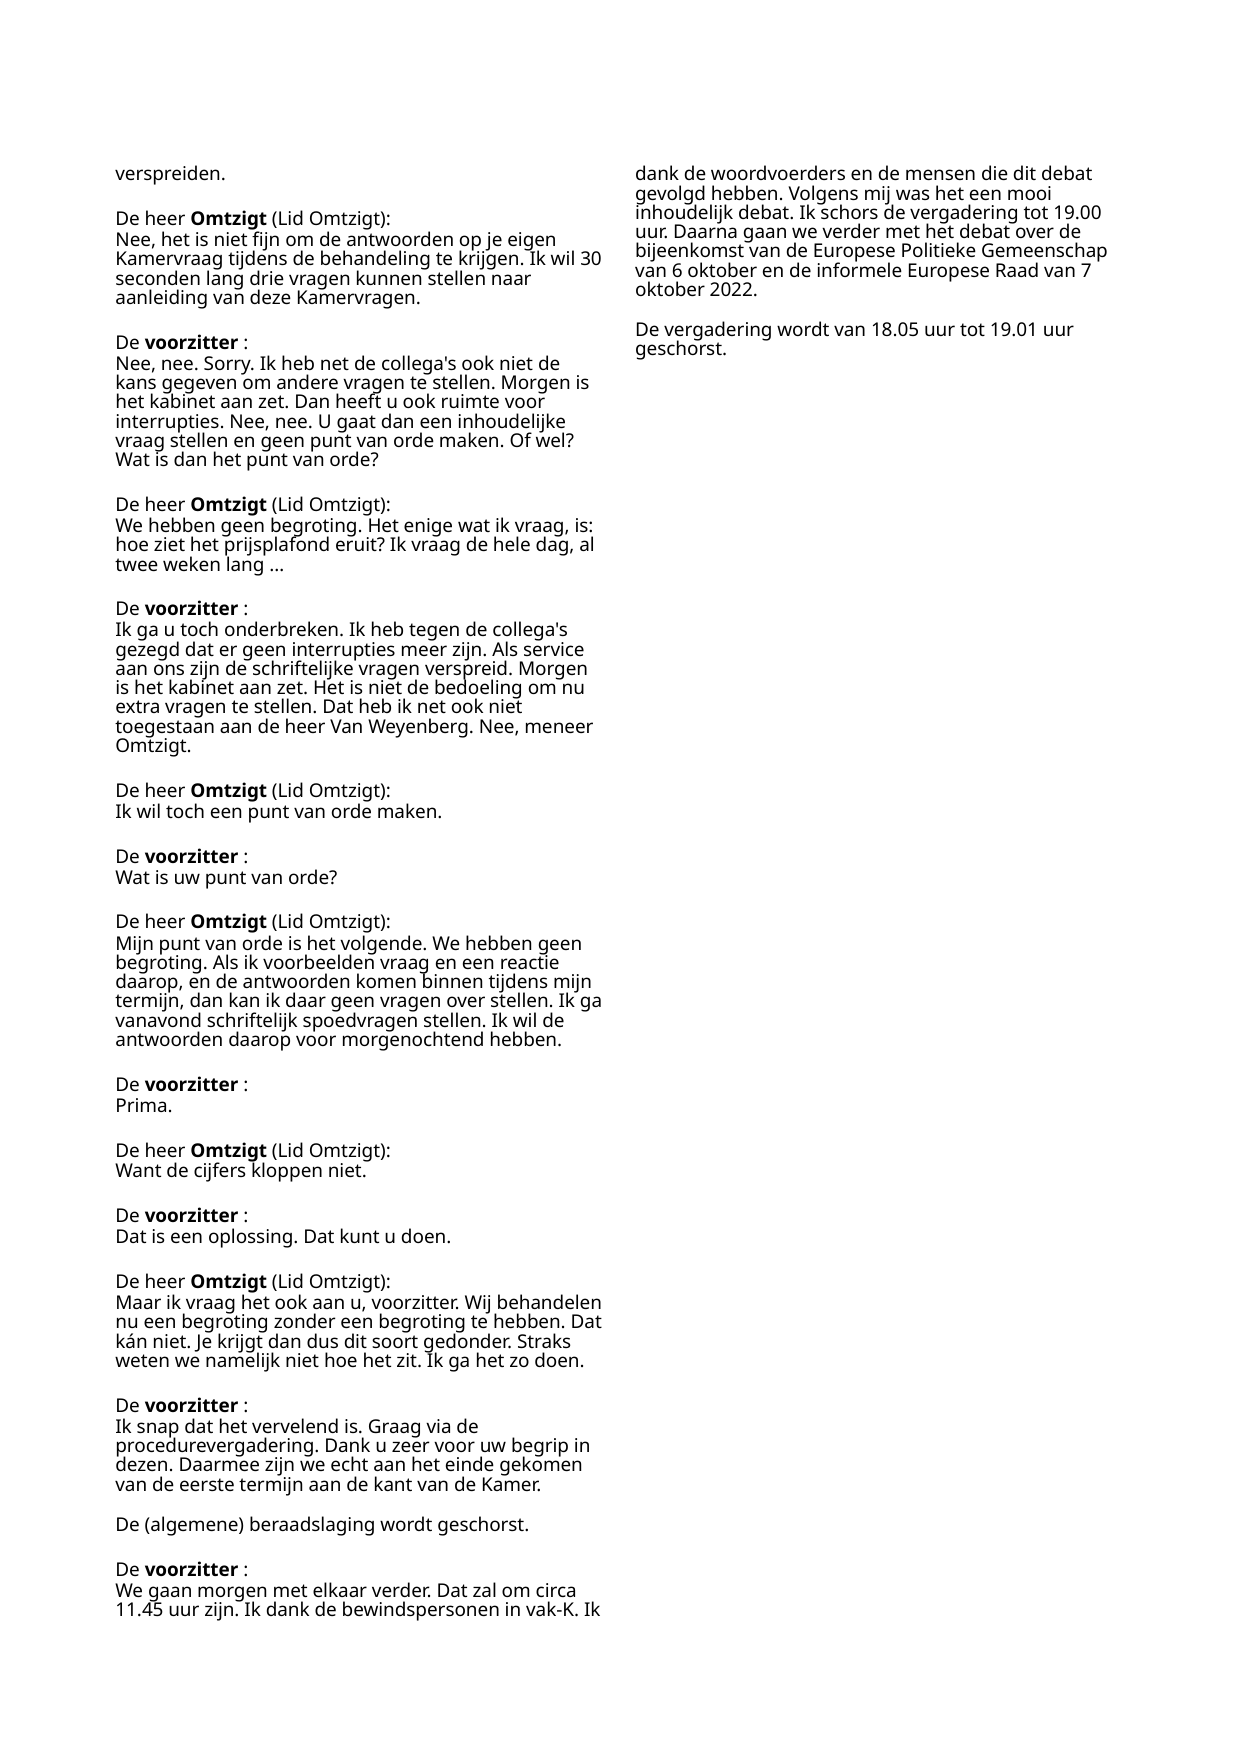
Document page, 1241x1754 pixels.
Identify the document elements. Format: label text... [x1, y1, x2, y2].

text De voorzitter : [115, 1203, 605, 1228]
text De heer Omtzigt (Lid Omtzigt): [115, 205, 605, 231]
text De (algemene) beraadslaging wordt geschorst. [115, 1516, 605, 1535]
text De heer Omtzigt (Lid Omtzigt): [115, 777, 605, 803]
text De heer Omtzigt (Lid Omtzigt): [115, 1268, 605, 1294]
text Wat is uw punt van orde? [115, 869, 605, 888]
text Mijn punt van orde is het volgende. We hebben geen begroting. Als ik voorbeelden vraag en een reactie daarop, en de antwoorden komen binnen tijdens mijn termijn, dan kan ik daar geen vragen over stellen. Ik ga vanavond schriftelijk spoedvragen stellen. Ik wil de antwoorden daarop voor morgenochtend hebben. [115, 934, 605, 1050]
text De voorzitter : [115, 1556, 605, 1582]
text Ik wil toch een punt van orde maken. [115, 803, 605, 822]
text De voorzitter : [115, 843, 605, 869]
text Want de cijfers kloppen niet. [115, 1162, 605, 1182]
text Ik ga u toch onderbreken. Ik heb tegen de collega's gezegd dat er geen interrupties meer zijn. Als service aan ons zijn de schriftelijke vragen verspreid. Morgen is het kabinet aan zet. Het is niet de bedoeling om nu extra vragen te stellen. Dat heb ik net ook niet toegestaan aan de heer Van Weyenberg. Nee, meneer Omtzigt. [115, 621, 605, 756]
text Maar ik vraag het ook aan u, voorzitter. Wij behandelen nu een begroting zonder een begroting te hebben. Dat kán niet. Je krijgt dan dus dit soort gedonder. Straks weten we namelijk niet hoe het zit. Ik ga het zo doen. [115, 1294, 605, 1371]
text Prima. [115, 1097, 605, 1116]
text De vergadering wordt van 18.05 uur tot 19.01 uur geschorst. [635, 321, 1125, 359]
text De heer Omtzigt (Lid Omtzigt): [115, 909, 605, 934]
text Nee, het is niet fijn om de antwoorden op je eigen Kamervraag tijdens de behandeling te krijgen. Ik wil 30 seconden lang drie vragen kunnen stellen naar aanleiding van deze Kamervragen. [115, 231, 605, 308]
text Nee, nee. Sorry. Ik heb net de collega's ook niet de kans gegeven om andere vragen te stellen. Morgen is het kabinet aan zet. Dan heeft u ook ruimte voor interrupties. Nee, nee. U gaat dan een inhoudelijke vraag stellen en geen punt van orde maken. Of wel? Wat is dan het punt van orde? [115, 355, 605, 470]
text De heer Omtzigt (Lid Omtzigt): [115, 1137, 605, 1162]
text De voorzitter : [115, 1392, 605, 1418]
text De voorzitter : [115, 1071, 605, 1097]
text De heer Omtzigt (Lid Omtzigt): [115, 491, 605, 517]
text Dat is een oplossing. Dat kunt u doen. [115, 1228, 605, 1248]
text We gaan morgen met elkaar verder. Dat zal om circa 11.45 uur zijn. Ik dank de bewindspersonen in vak-K. Ik [115, 1582, 605, 1620]
text We hebben geen begroting. Het enige wat ik vraag, is: hoe ziet het prijsplafond eruit? Ik vraag de hele dag, al twee weken lang … [115, 517, 605, 575]
text De voorzitter : [115, 329, 605, 355]
text dank de woordvoerders en de mensen die dit debat gevolgd hebben. Volgens mij was het een mooi inhoudelijk debat. Ik schors de vergadering tot 19.00 uur. Daarna gaan we verder met het debat over de bijeenkomst van de Europese Politieke Gemeenschap van 6 oktober en de informele Europese Raad van 7 oktober 2022. [635, 165, 1125, 300]
text verspreiden. [115, 165, 605, 184]
text Ik snap dat het vervelend is. Graag via de procedurevergadering. Dank u zeer voor uw begrip in dezen. Daarmee zijn we echt aan het einde gekomen van de eerste termijn aan de kant van de Kamer. [115, 1418, 605, 1495]
text De voorzitter : [115, 596, 605, 621]
